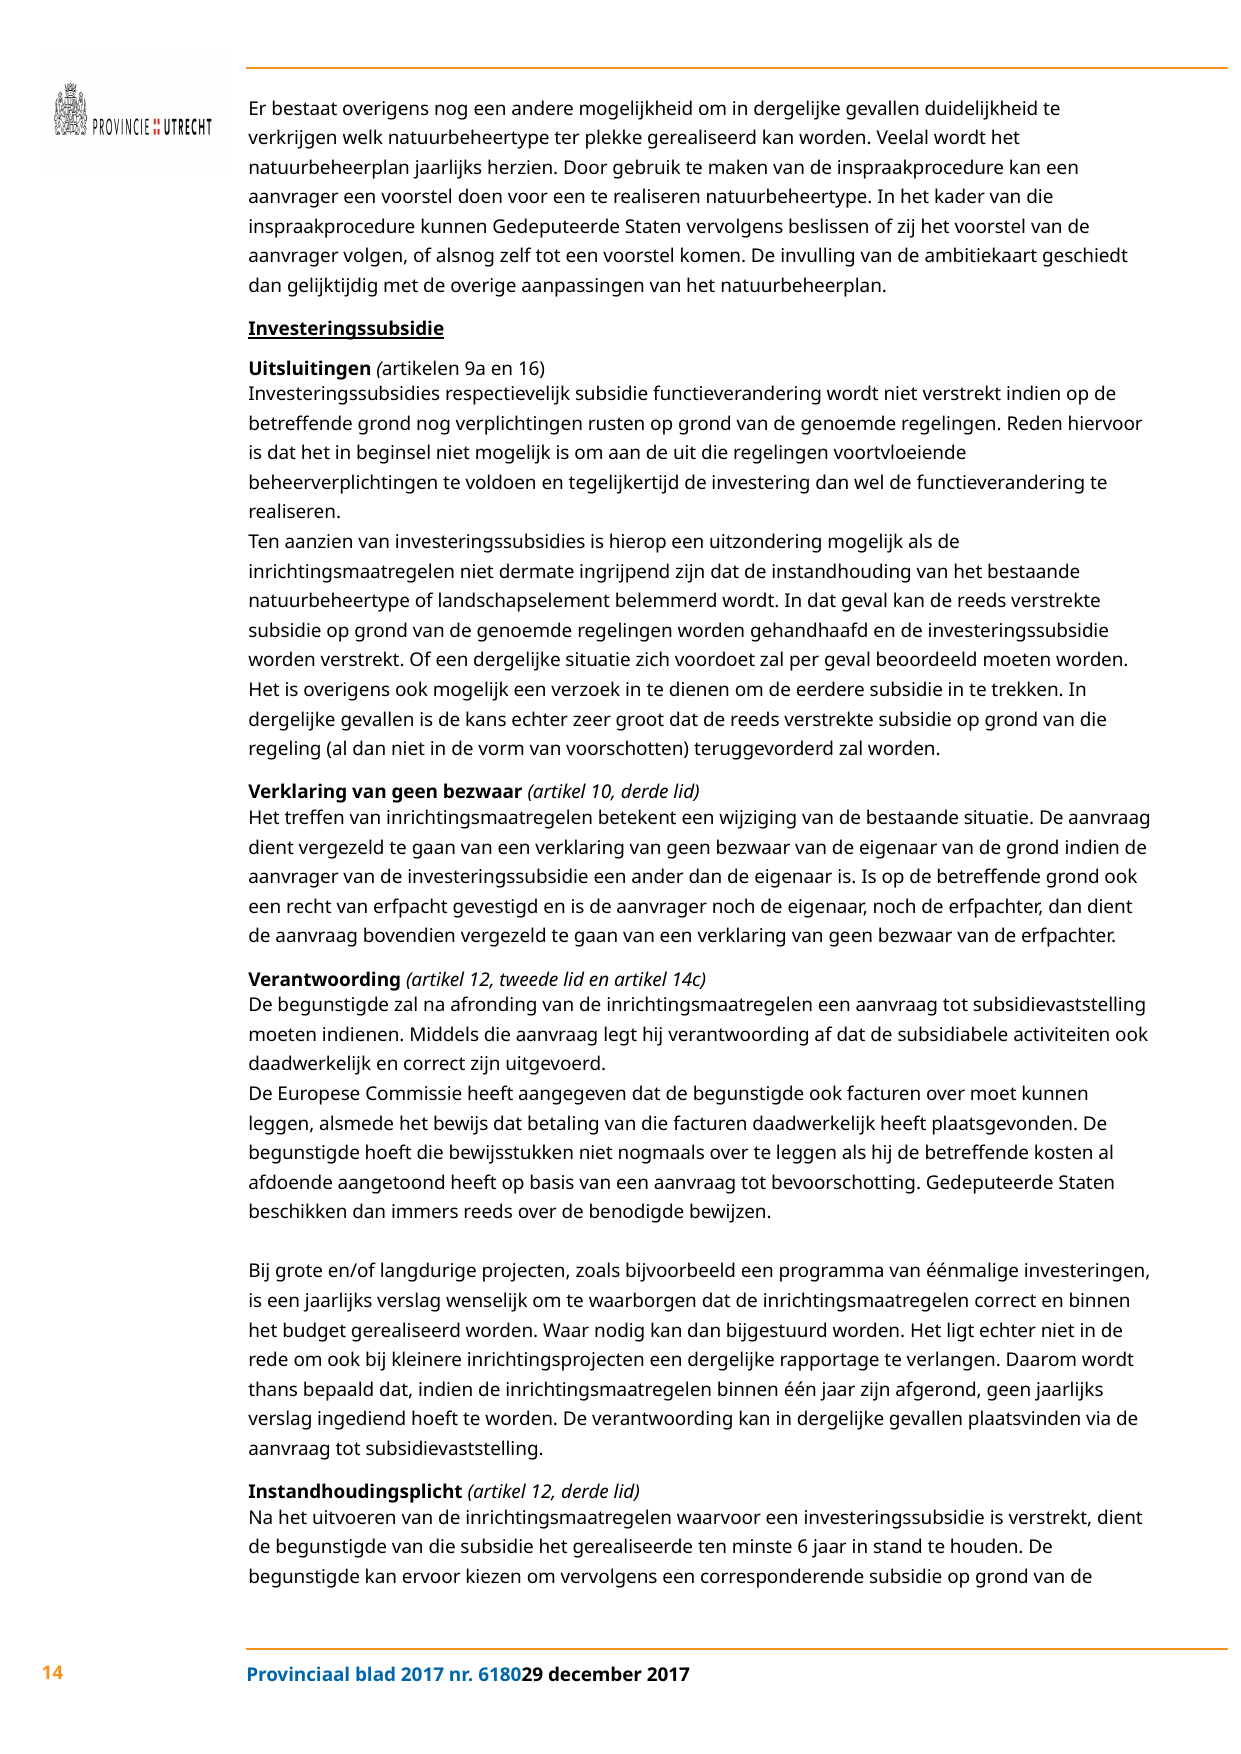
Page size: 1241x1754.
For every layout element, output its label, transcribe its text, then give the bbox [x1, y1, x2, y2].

text Er bestaat overigens nog een andere mogelijkheid om in dergelijke gevallen duidelijkheid te verkrijgen welk natuurbeheertype ter plekke gerealiseerd kan worden. Veelal wordt het natuurbeheerplan jaarlijks herzien. Door gebruik te maken van de inspraakprocedure kan een aanvrager een voorstel doen voor een te realiseren natuurbeheertype. In het kader van die inspraakprocedure kunnen Gedeputeerde Staten vervolgens beslissen of zij het voorstel van de aanvrager volgen, of alsnog zelf tot een voorstel komen. De invulling van de ambitiekaart geschiedt dan gelijktijdig met de overige aanpassingen van het natuurbeheerplan. [248, 95, 1152, 298]
text Het treffen van inrichtingsmaatregelen betekent een wijziging van de bestaande situatie. De aanvraag dient vergezeld te gaan van een verklaring van geen bezwaar van de eigenaar van de grond indien de aanvrager van de investeringssubsidie een ander dan de eigenaar is. Is op de betreffende grond ook een recht van erfpacht gevestigd en is de aanvrager noch de eigenaar, noch de erfpachter, dan dient de aanvraag bovendien vergezeld te gaan van een verklaring van geen bezwaar van de erfpachter. [248, 804, 1152, 948]
text Uitsluitingen (artikelen 9a en 16) [248, 355, 1152, 380]
text De Europese Commissie heeft aangegeven dat de begunstigde ook facturen over moet kunnen leggen, alsmede het bewijs dat betaling van die facturen daadwerkelijk heeft plaatsgevonden. De begunstigde hoeft die bewijsstukken niet nogmaals over te leggen als hij de betreffende kosten al afdoende aangetoond heeft op basis van een aanvraag tot bevoorschotting. Gedeputeerde Staten beschikken dan immers reeds over de benodigde bewijzen. [248, 1080, 1152, 1224]
text Verantwoording (artikel 12, tweede lid en artikel 14c) [248, 966, 1152, 991]
picture [41, 47, 231, 172]
text Investeringssubsidies respectievelijk subsidie functieverandering wordt niet verstrekt indien op de betreffende grond nog verplichtingen rusten op grond van de genoemde regelingen. Reden hiervoor is dat het in beginsel niet mogelijk is om aan de uit die regelingen voortvloeiende beheerverplichtingen te voldoen en tegelijkertijd de investering dan wel de functieverandering te realiseren. [248, 380, 1152, 524]
text Na het uitvoeren van de inrichtingsmaatregelen waarvoor een investeringssubsidie is verstrekt, dient de begunstigde van die subsidie het gerealiseerde ten minste 6 jaar in stand te houden. De begunstigde kan ervoor kiezen om vervolgens een corresponderende subsidie op grond van de [248, 1504, 1152, 1589]
text Het is overigens ook mogelijk een verzoek in te dienen om de eerdere subsidie in te trekken. In dergelijke gevallen is de kans echter zeer groot dat de reeds verstrekte subsidie op grond van die regeling (al dan niet in de vorm van voorschotten) teruggevorderd zal worden. [248, 676, 1152, 761]
text Investeringssubsidie [248, 315, 1152, 341]
text De begunstigde zal na afronding van de inrichtingsmaatregelen een aanvraag tot subsidievaststelling moeten indienen. Middels die aanvraag legt hij verantwoording af dat de subsidiabele activiteiten ook daadwerkelijk en correct zijn uitgevoerd. [248, 991, 1152, 1076]
text Bij grote en/of langdurige projecten, zoals bijvoorbeeld een programma van éénmalige investeringen, is een jaarlijks verslag wenselijk om te waarborgen dat de inrichtingsmaatregelen correct en binnen het budget gerealiseerd worden. Waar nodig kan dan bijgestuurd worden. Het ligt echter niet in de rede om ook bij kleinere inrichtingsprojecten een dergelijke rapportage te verlangen. Daarom wordt thans bepaald dat, indien de inrichtingsmaatregelen binnen één jaar zijn afgerond, geen jaarlijks verslag ingediend hoeft te worden. De verantwoording kan in dergelijke gevallen plaatsvinden via de aanvraag tot subsidievaststelling. [248, 1258, 1152, 1461]
text Ten aanzien van investeringssubsidies is hierop een uitzondering mogelijk als de inrichtingsmaatregelen niet dermate ingrijpend zijn dat de instandhouding van het bestaande natuurbeheertype of landschapselement belemmerd wordt. In dat geval kan de reeds verstrekte subsidie op grond van de genoemde regelingen worden gehandhaafd en de investeringssubsidie worden verstrekt. Of een dergelijke situatie zich voordoet zal per geval beoordeeld moeten worden. [248, 528, 1152, 672]
text Verklaring van geen bezwaar (artikel 10, derde lid) [248, 778, 1152, 804]
text Instandhoudingsplicht (artikel 12, derde lid) [248, 1478, 1152, 1504]
